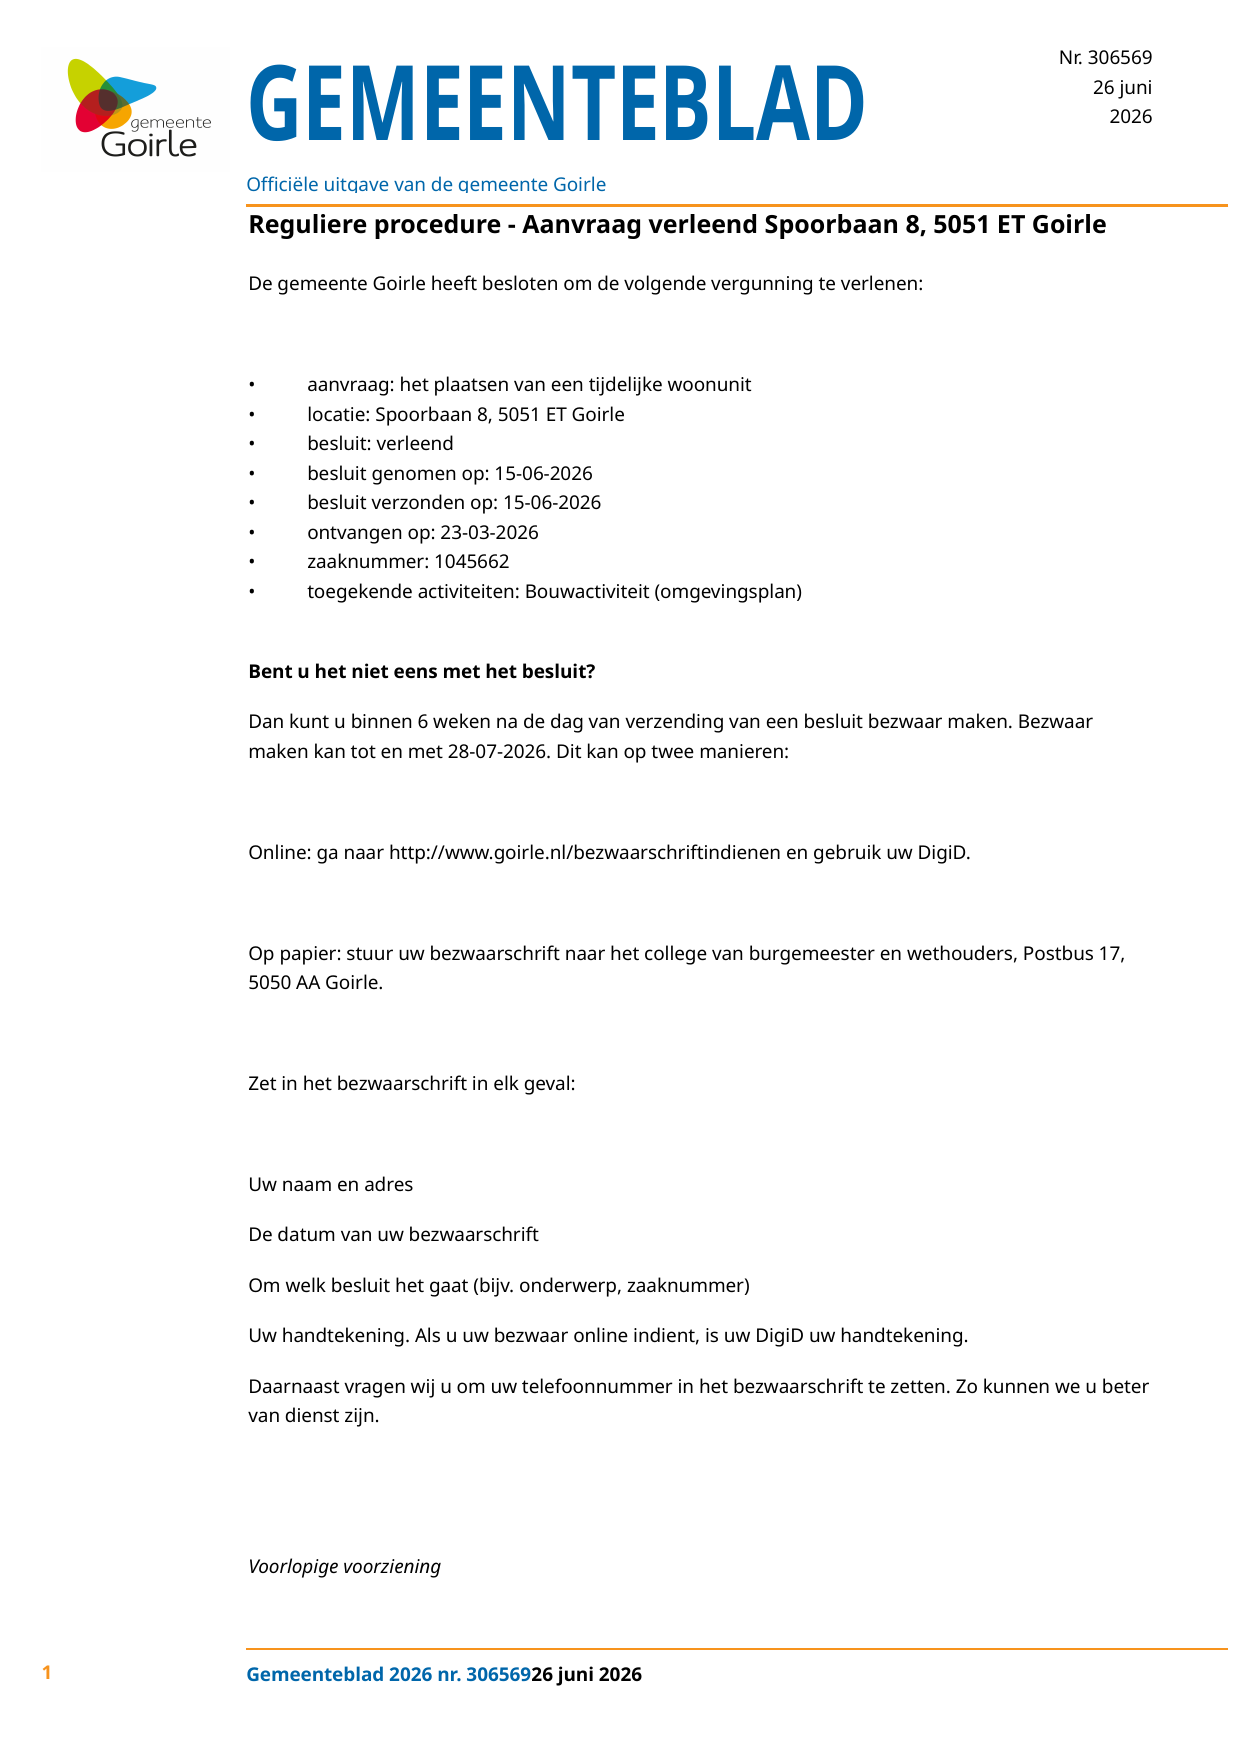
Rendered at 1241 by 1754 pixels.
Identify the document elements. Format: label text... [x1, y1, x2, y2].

list ontvangen op: 23-03-2026 [248, 519, 1152, 545]
list zaaknummer: 1045662 [248, 549, 1152, 574]
text Online: ga naar http://www.goirle.nl/bezwaarschriftindienen en gebruik uw DigiD. [248, 839, 1152, 865]
text Om welk besluit het gaat (bijv. onderwerp, zaaknummer) [248, 1272, 1152, 1298]
text Uw naam en adres [248, 1171, 1152, 1197]
text Zet in het bezwaarschrift in elk geval: [248, 1070, 1152, 1096]
list locatie: Spoorbaan 8, 5051 ET Goirle [248, 401, 1152, 426]
picture [41, 47, 231, 172]
text Daarnaast vragen wij u om uw telefoonnummer in het bezwaarschrift te zetten. Zo kunnen we u beter van dienst zijn. [248, 1373, 1152, 1428]
text Dan kunt u binnen 6 weken na de dag van verzending van een besluit bezwaar maken. Bezwaar maken kan tot en met 28-07-2026. Dit kan op twee manieren: [248, 709, 1152, 764]
list besluit verzonden op: 15-06-2026 [248, 489, 1152, 515]
list besluit: verleend [248, 430, 1152, 456]
list aanvraag: het plaatsen van een tijdelijke woonunit [248, 371, 1152, 397]
text Bent u het niet eens met het besluit? [248, 658, 1152, 684]
list toegekende activiteiten: Bouwactiviteit (omgevingsplan) [248, 578, 1152, 604]
text Op papier: stuur uw bezwaarschrift naar het college van burgemeester en wethouders, Postbus 17, 5050 AA Goirle. [248, 940, 1152, 995]
text Voorlopige voorziening [248, 1554, 1152, 1579]
text Reguliere procedure - Aanvraag verleend Spoorbaan 8, 5051 ET Goirle [248, 207, 1152, 241]
text De datum van uw bezwaarschrift [248, 1222, 1152, 1247]
text Uw handtekening. Als u uw bezwaar online indient, is uw DigiD uw handtekening. [248, 1322, 1152, 1348]
list besluit genomen op: 15-06-2026 [248, 460, 1152, 486]
text De gemeente Goirle heeft besloten om de volgende vergunning te verlenen: [248, 270, 1152, 296]
